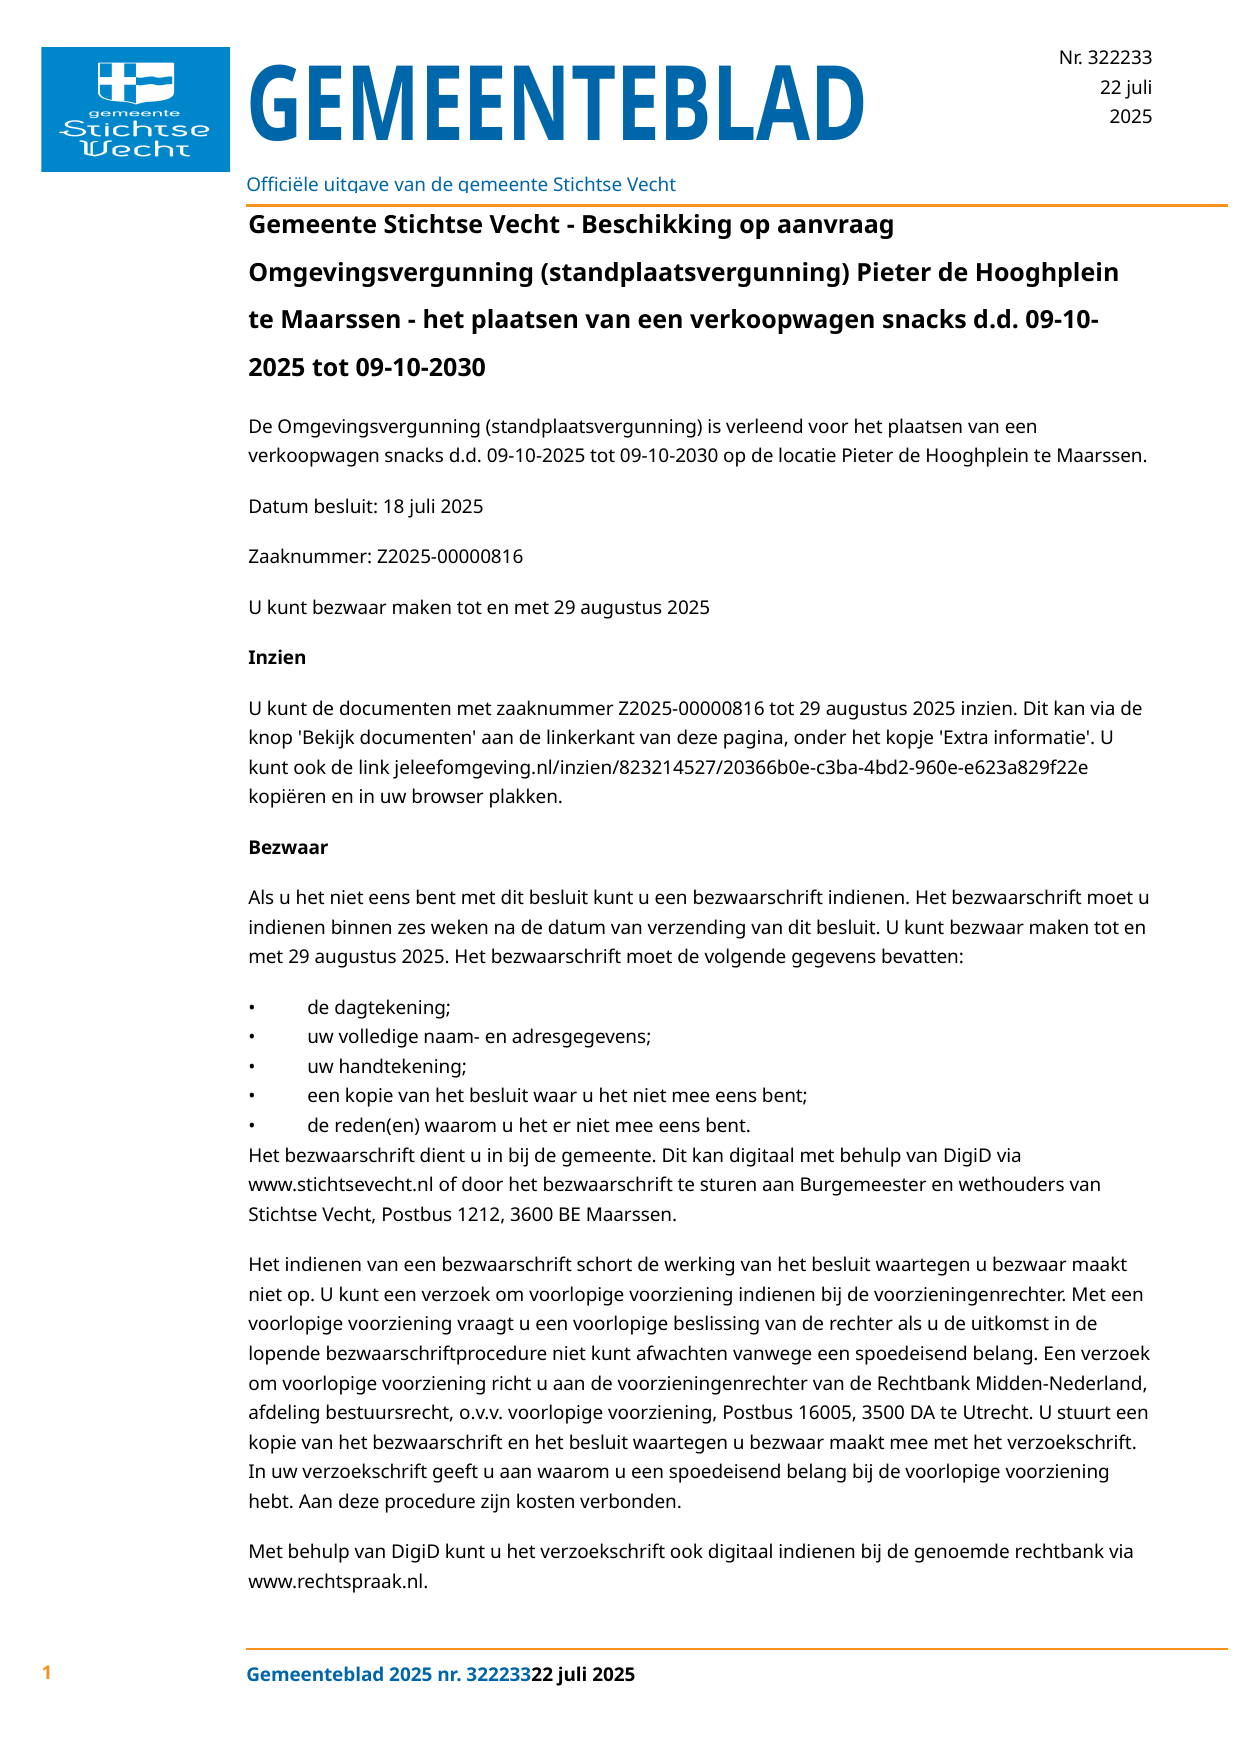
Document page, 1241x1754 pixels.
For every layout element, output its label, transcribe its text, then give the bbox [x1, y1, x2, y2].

text Datum besluit: 18 juli 2025 [248, 493, 1152, 519]
text Als u het niet eens bent met dit besluit kunt u een bezwaarschrift indienen. Het bezwaarschrift moet u indienen binnen zes weken na de datum van verzending van dit besluit. U kunt bezwaar maken tot en met 29 augustus 2025. Het bezwaarschrift moet de volgende gegevens bevatten: [248, 884, 1152, 969]
text U kunt de documenten met zaaknummer Z2025-00000816 tot 29 augustus 2025 inzien. Dit kan via de knop 'Bekijk documenten' aan de linkerkant van deze pagina, onder het kopje 'Extra informatie'. U kunt ook de link jeleefomgeving.nl/inzien/823214527/20366b0e-c3ba-4bd2-960e-e623a829f22e kopiëren en in uw browser plakken. [248, 695, 1152, 809]
text Zaaknummer: Z2025-00000816 [248, 543, 1152, 569]
text U kunt bezwaar maken tot en met 29 augustus 2025 [248, 594, 1152, 620]
list de reden(en) waarom u het er niet mee eens bent. [248, 1112, 1152, 1138]
list uw handtekening; [248, 1053, 1152, 1079]
list de dagtekening; [248, 994, 1152, 1020]
text Het bezwaarschrift dient u in bij de gemeente. Dit kan digitaal met behulp van DigiD via www.stichtsevecht.nl of door het bezwaarschrift te sturen aan Burgemeester en wethouders van Stichtse Vecht, Postbus 1212, 3600 BE Maarssen. [248, 1142, 1152, 1227]
picture [99, 63, 135, 101]
text Inzien [248, 644, 1152, 670]
text Gemeente Stichtse Vecht - Beschikking op aanvraag Omgevingsvergunning (standplaatsvergunning) Pieter de Hooghplein te Maarssen - het plaatsen van een verkoopwagen snacks d.d. 09-10-2025 tot 09-10-2030 [248, 207, 1152, 384]
text Met behulp van DigiD kunt u het verzoekschrift ook digitaal indienen bij de genoemde rechtbank via www.rechtspraak.nl. [248, 1538, 1152, 1594]
picture [137, 63, 174, 103]
text Bezwaar [248, 834, 1152, 860]
text De Omgevingsvergunning (standplaatsvergunning) is verleend voor het plaatsen van een verkoopwagen snacks d.d. 09-10-2025 tot 09-10-2030 op de locatie Pieter de Hooghplein te Maarssen. [248, 413, 1152, 468]
text Het indienen van een bezwaarschrift schort de werking van het besluit waartegen u bezwaar maakt niet op. U kunt een verzoek om voorlopige voorziening indienen bij de voorzieningenrechter. Met een voorlopige voorziening vraagt u een voorlopige beslissing van de rechter als u de uitkomst in de lopende bezwaarschriftprocedure niet kunt afwachten vanwege een spoedeisend belang. Een verzoek om voorlopige voorziening richt u aan de voorzieningenrechter van de Rechtbank Midden-Nederland, afdeling bestuursrecht, o.v.v. voorlopige voorziening, Postbus 16005, 3500 DA te Utrecht. U stuurt een kopie van het bezwaarschrift en het besluit waartegen u bezwaar maakt mee met het verzoekschrift. In uw verzoekschrift geeft u aan waarom u een spoedeisend belang bij de voorlopige voorziening hebt. Aan deze procedure zijn kosten verbonden. [248, 1251, 1152, 1514]
list een kopie van het besluit waar u het niet mee eens bent; [248, 1083, 1152, 1108]
list uw volledige naam- en adresgegevens; [248, 1023, 1152, 1049]
